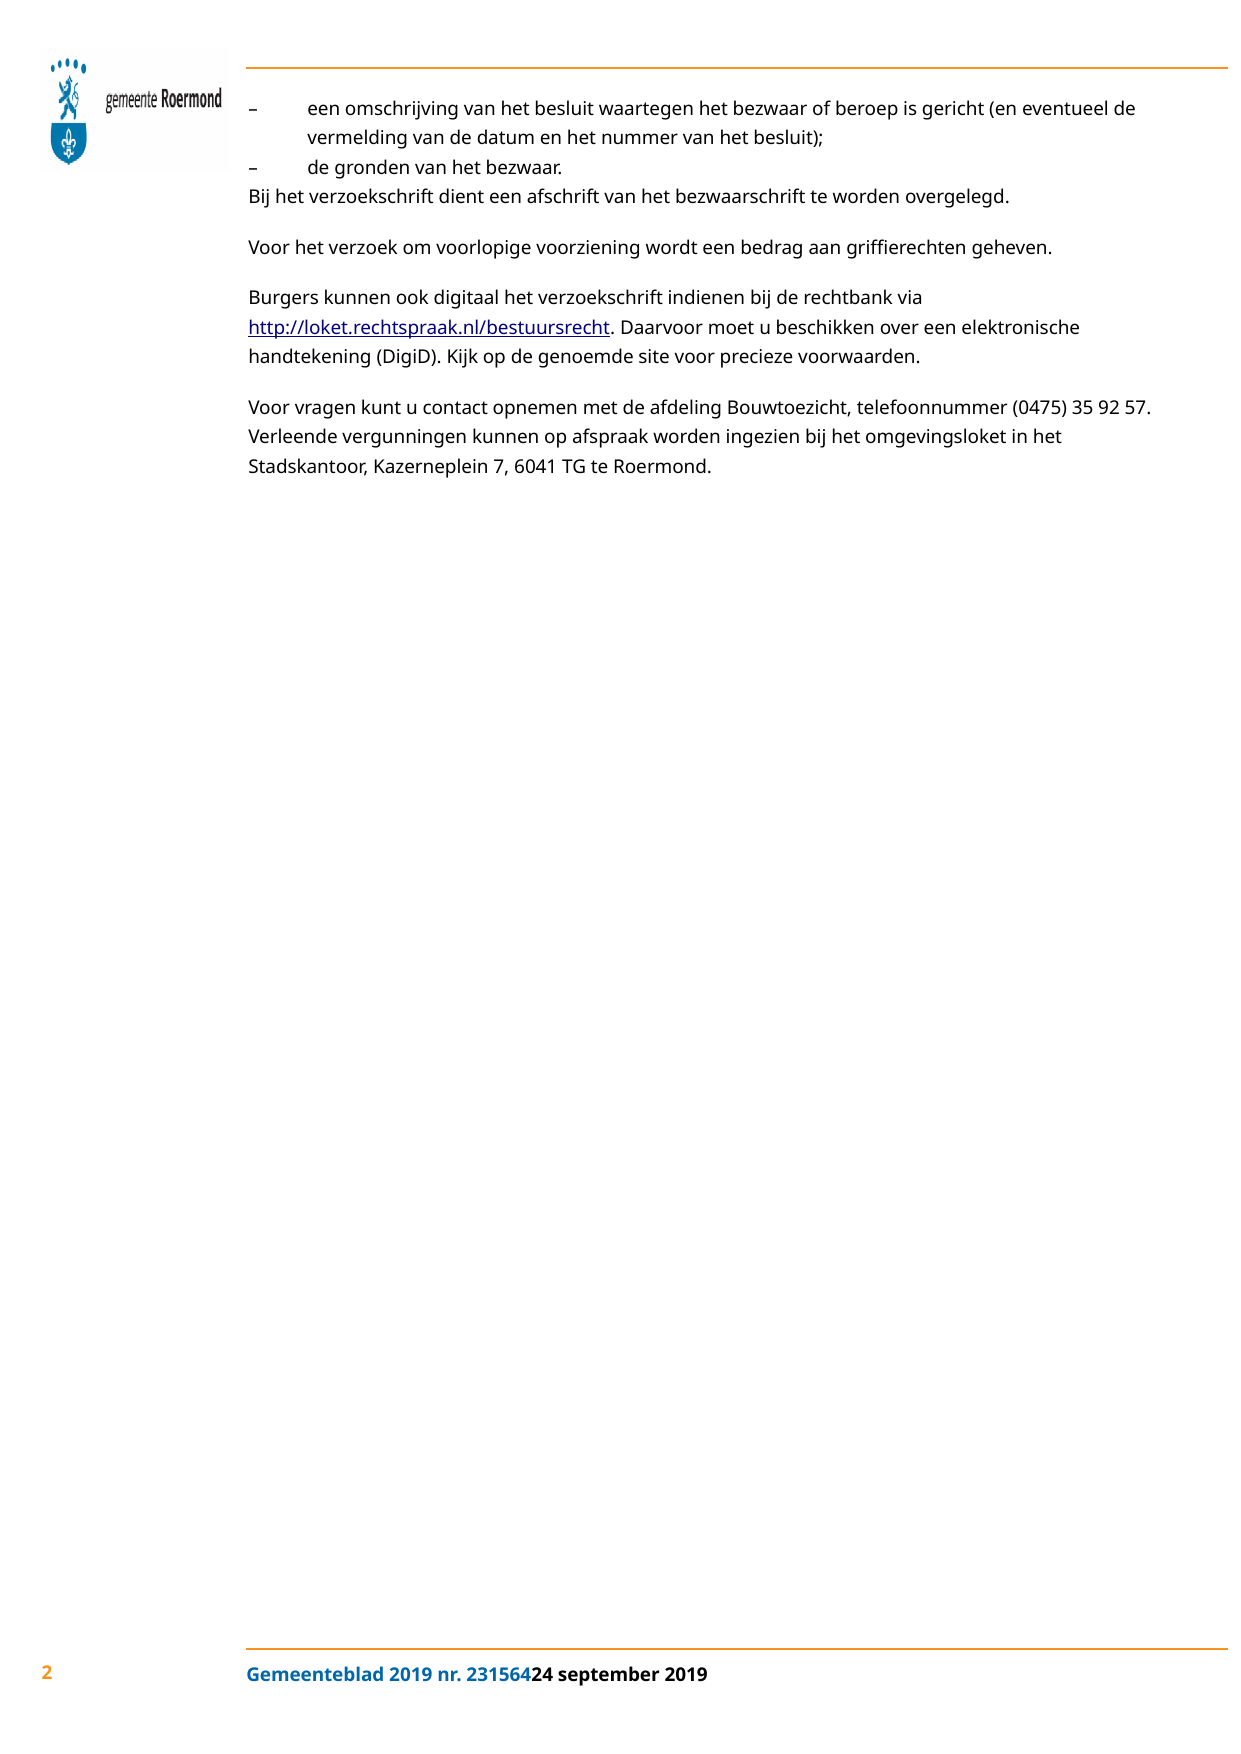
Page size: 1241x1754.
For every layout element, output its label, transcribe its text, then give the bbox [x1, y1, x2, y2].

text Burgers kunnen ook digitaal het verzoekschrift indienen bij de rechtbank via http://loket.rechtspraak.nl/bestuursrecht. Daarvoor moet u beschikken over een elektronische handtekening (DigiD). Kijk op de genoemde site voor precieze voorwaarden. [248, 284, 1152, 369]
picture [41, 47, 231, 172]
text Bij het verzoekschrift dient een afschrift van het bezwaarschrift te worden overgelegd. [248, 183, 1152, 209]
text Voor het verzoek om voorlopige voorziening wordt een bedrag aan griffierechten geheven. [248, 234, 1152, 260]
list een omschrijving van het besluit waartegen het bezwaar of beroep is gericht (en eventueel de vermelding van de datum en het nummer van het besluit); [248, 95, 1152, 150]
text Voor vragen kunt u contact opnemen met de afdeling Bouwtoezicht, telefoonnummer (0475) 35 92 57. Verleende vergunningen kunnen op afspraak worden ingezien bij het omgevingsloket in het Stadskantoor, Kazerneplein 7, 6041 TG te Roermond. [248, 394, 1152, 479]
list de gronden van het bezwaar. [248, 154, 1152, 180]
